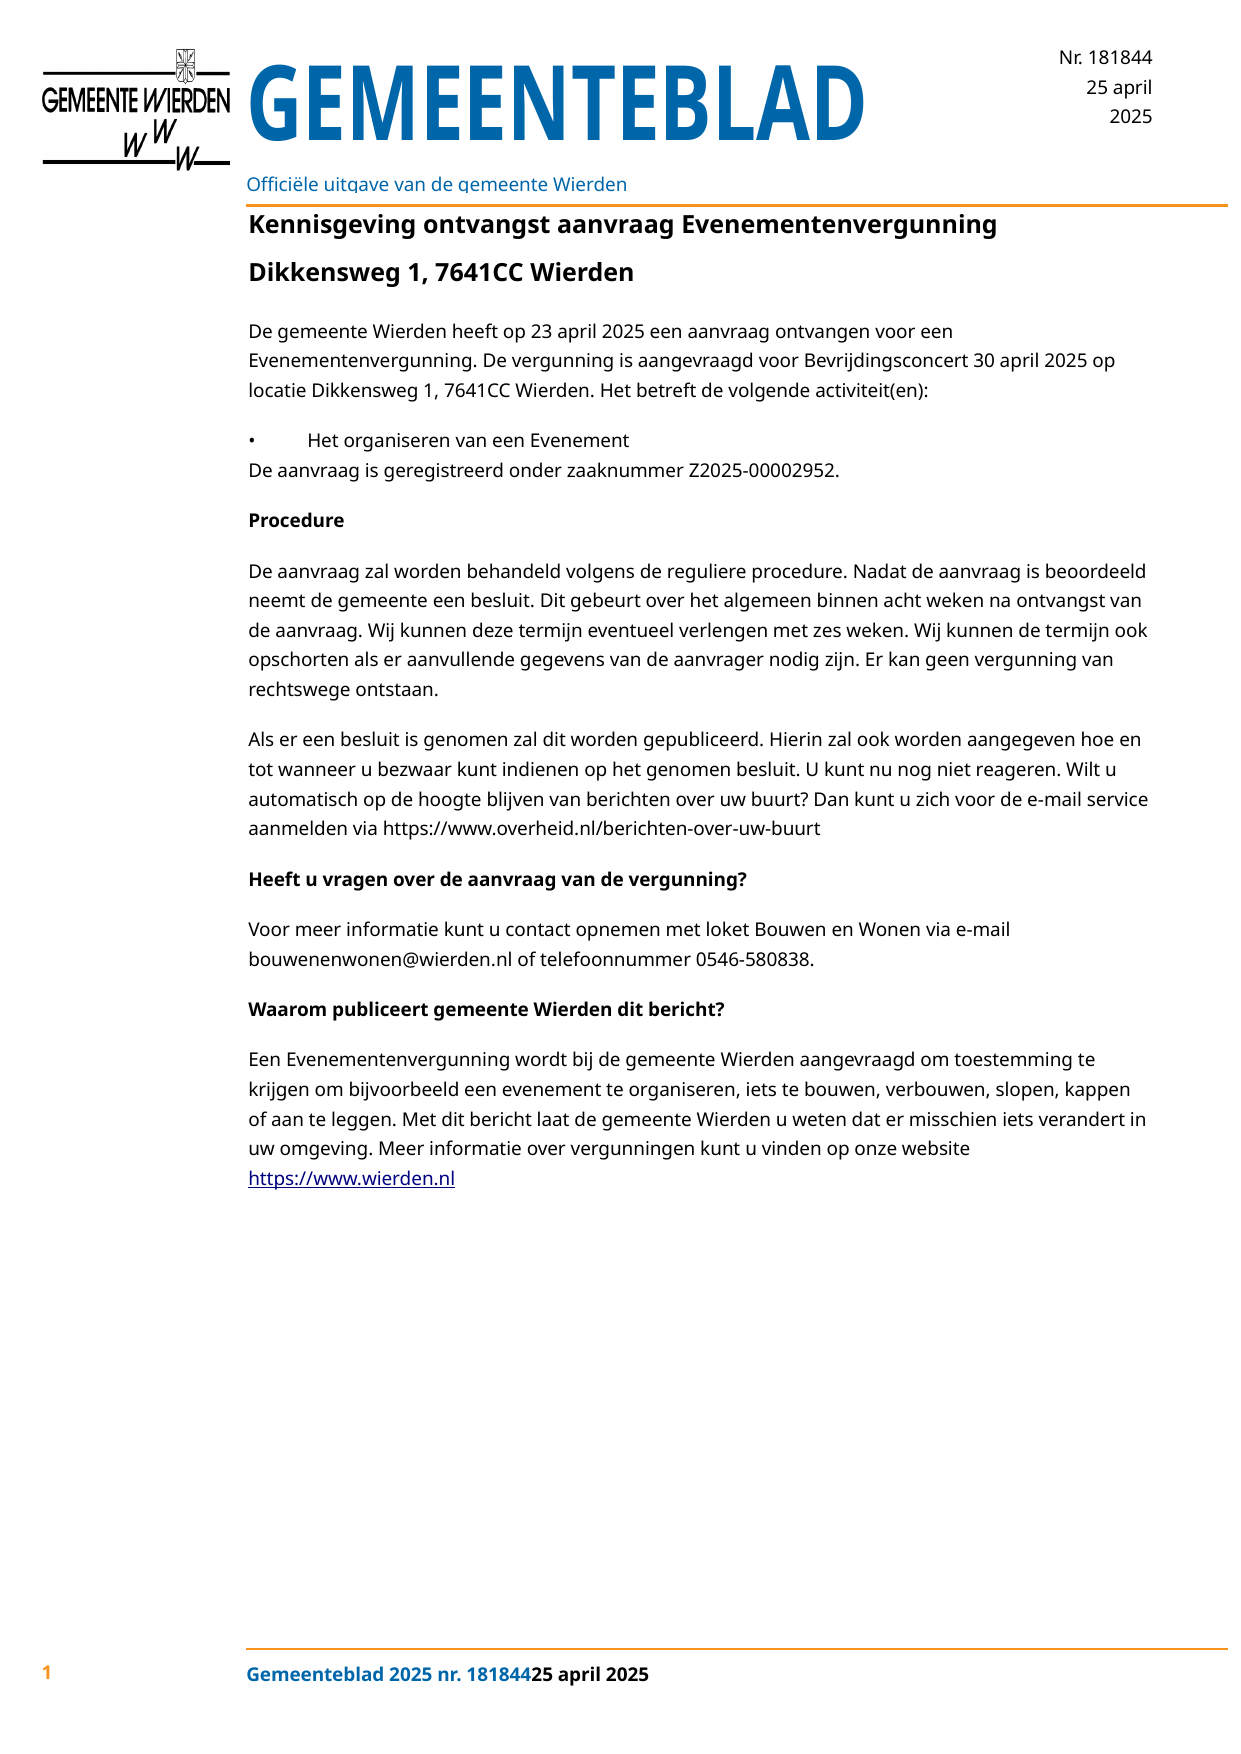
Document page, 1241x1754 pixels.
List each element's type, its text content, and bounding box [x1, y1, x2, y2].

list Het organiseren van een Evenement [248, 427, 1152, 453]
text De aanvraag is geregistreerd onder zaaknummer Z2025-00002952. [248, 457, 1152, 483]
text Als er een besluit is genomen zal dit worden gepubliceerd. Hierin zal ook worden aangegeven hoe en tot wanneer u bezwaar kunt indienen op het genomen besluit. U kunt nu nog niet reageren. Wilt u automatisch op de hoogte blijven van berichten over uw buurt? Dan kunt u zich voor de e-mail service aanmelden via https://www.overheid.nl/berichten-over-uw-buurt [248, 727, 1152, 841]
text Procedure [248, 507, 1152, 533]
text Een Evenementenvergunning wordt bij de gemeente Wierden aangevraagd om toestemming te krijgen om bijvoorbeeld een evenement te organiseren, iets te bouwen, verbouwen, slopen, kappen of aan te leggen. Met dit bericht laat de gemeente Wierden u weten dat er misschien iets verandert in uw omgeving. Meer informatie over vergunningen kunt u vinden op onze website https://www.wierden.nl [248, 1047, 1152, 1191]
text De gemeente Wierden heeft op 23 april 2025 een aanvraag ontvangen voor een Evenementenvergunning. De vergunning is aangevraagd voor Bevrijdingsconcert 30 april 2025 op locatie Dikkensweg 1, 7641CC Wierden. Het betreft de volgende activiteit(en): [248, 318, 1152, 403]
text De aanvraag zal worden behandeld volgens de reguliere procedure. Nadat de aanvraag is beoordeeld neemt de gemeente een besluit. Dit gebeurt over het algemeen binnen acht weken na ontvangst van de aanvraag. Wij kunnen deze termijn eventueel verlengen met zes weken. Wij kunnen de termijn ook opschorten als er aanvullende gegevens van de aanvrager nodig zijn. Er kan geen vergunning van rechtswege ontstaan. [248, 558, 1152, 702]
text Voor meer informatie kunt u contact opnemen met loket Bouwen en Wonen via e-mail bouwenenwonen@wierden.nl of telefoonnummer 0546-580838. [248, 916, 1152, 972]
picture [41, 47, 231, 172]
text Kennisgeving ontvangst aanvraag Evenementenvergunning Dikkensweg 1, 7641CC Wierden [248, 207, 1152, 288]
text Heeft u vragen over de aanvraag van de vergunning? [248, 866, 1152, 892]
text Waarom publiceert gemeente Wierden dit bericht? [248, 996, 1152, 1022]
